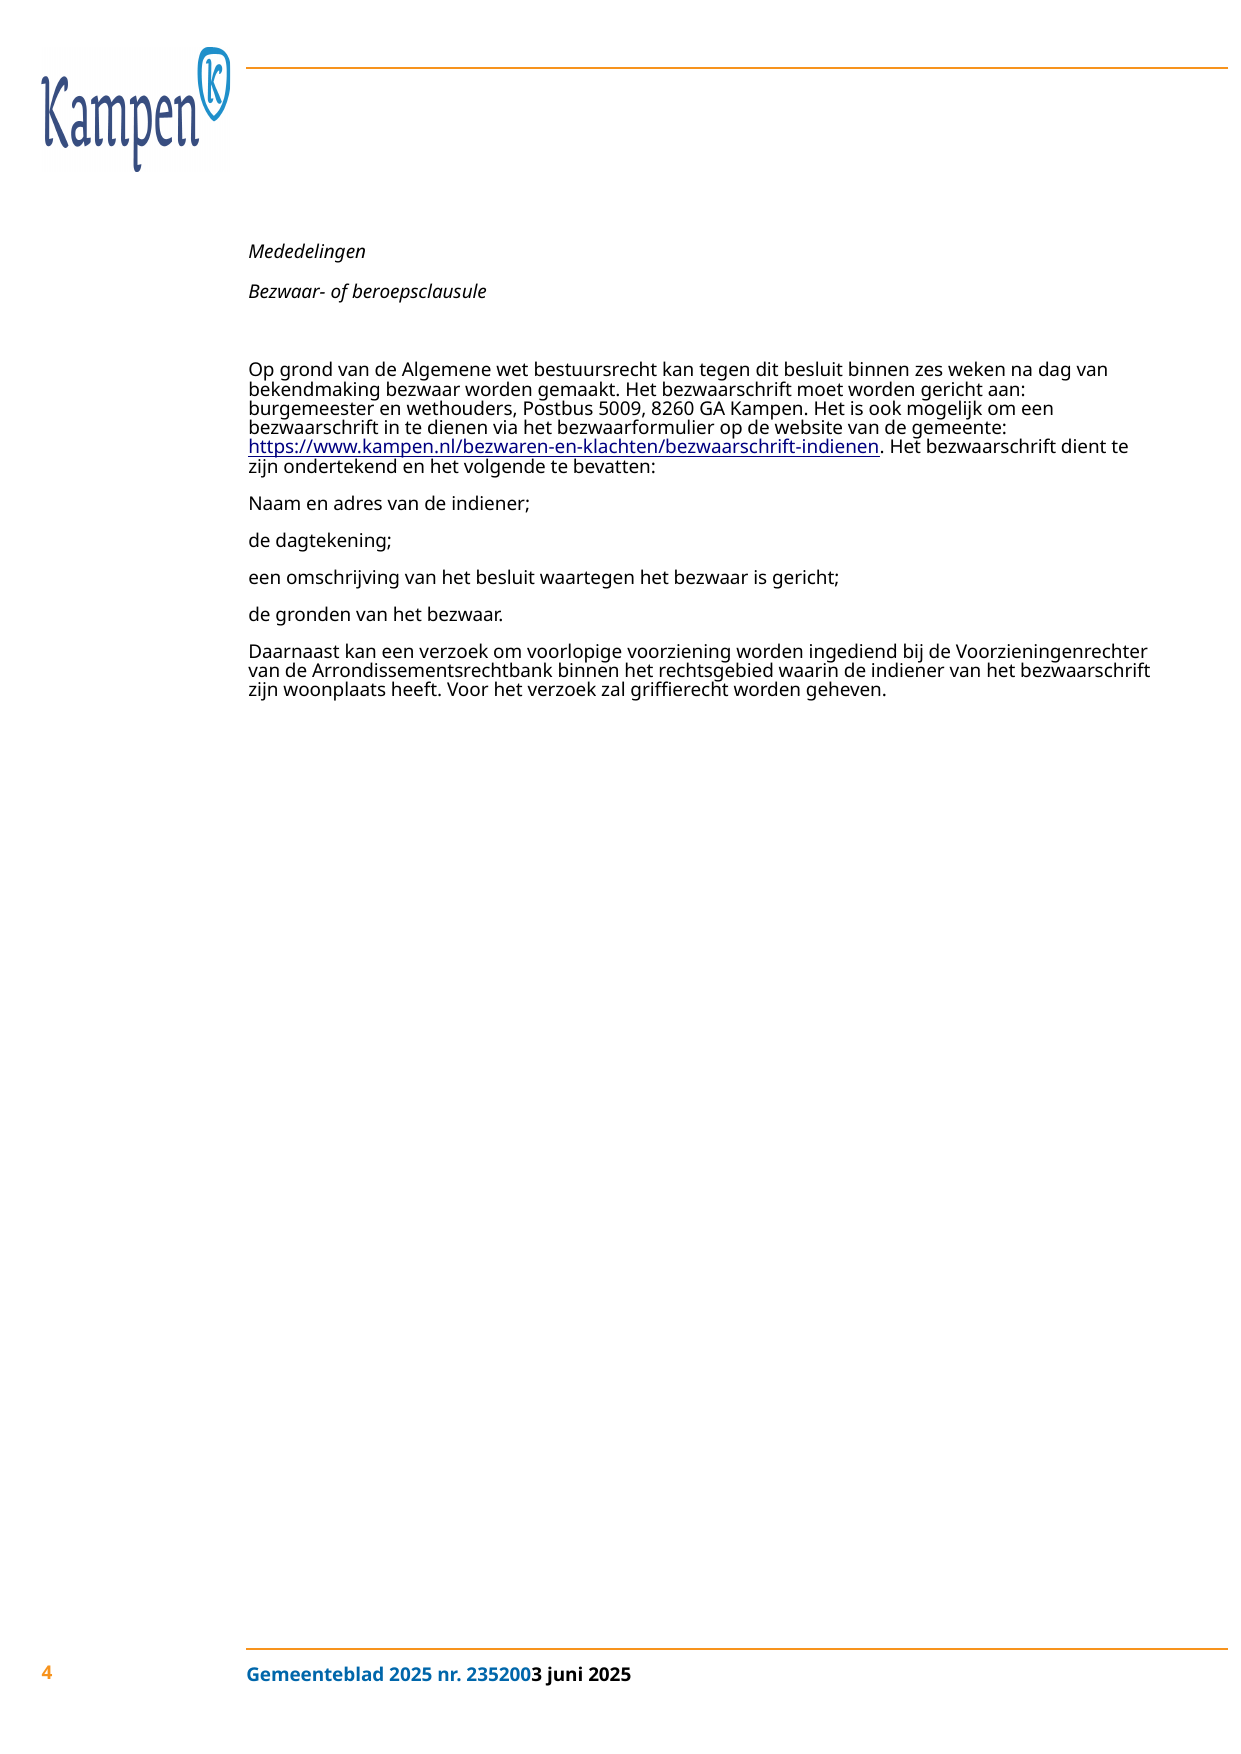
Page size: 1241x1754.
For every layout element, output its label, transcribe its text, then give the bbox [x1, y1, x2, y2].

text de dagtekening; [248, 532, 1152, 551]
text Naam en adres van de indiener; [248, 495, 1152, 514]
text de gronden van het bezwaar. [248, 606, 1152, 625]
text Op grond van de Algemene wet bestuursrecht kan tegen dit besluit binnen zes weken na dag van bekendmaking bezwaar worden gemaakt. Het bezwaarschrift moet worden gericht aan: burgemeester en wethouders, Postbus 5009, 8260 GA Kampen. Het is ook mogelijk om een bezwaarschrift in te dienen via het bezwaarformulier op de website van de gemeente: https://www.kampen.nl/bezwaren-en-klachten/bezwaarschrift-indienen. Het bezwaarschrift dient te zijn ondertekend en het volgende te bevatten: [248, 361, 1152, 477]
picture [41, 47, 231, 172]
text Bezwaar- of beroepsclausule [248, 278, 1152, 304]
text Daarnaast kan een verzoek om voorlopige voorziening worden ingediend bij de Voorzieningenrechter van de Arrondissementsrechtbank binnen het rechtsgebied waarin de indiener van het bezwaarschrift zijn woonplaats heeft. Voor het verzoek zal griffierecht worden geheven. [248, 643, 1152, 700]
text een omschrijving van het besluit waartegen het bezwaar is gericht; [248, 569, 1152, 588]
text Mededelingen [248, 239, 1152, 264]
